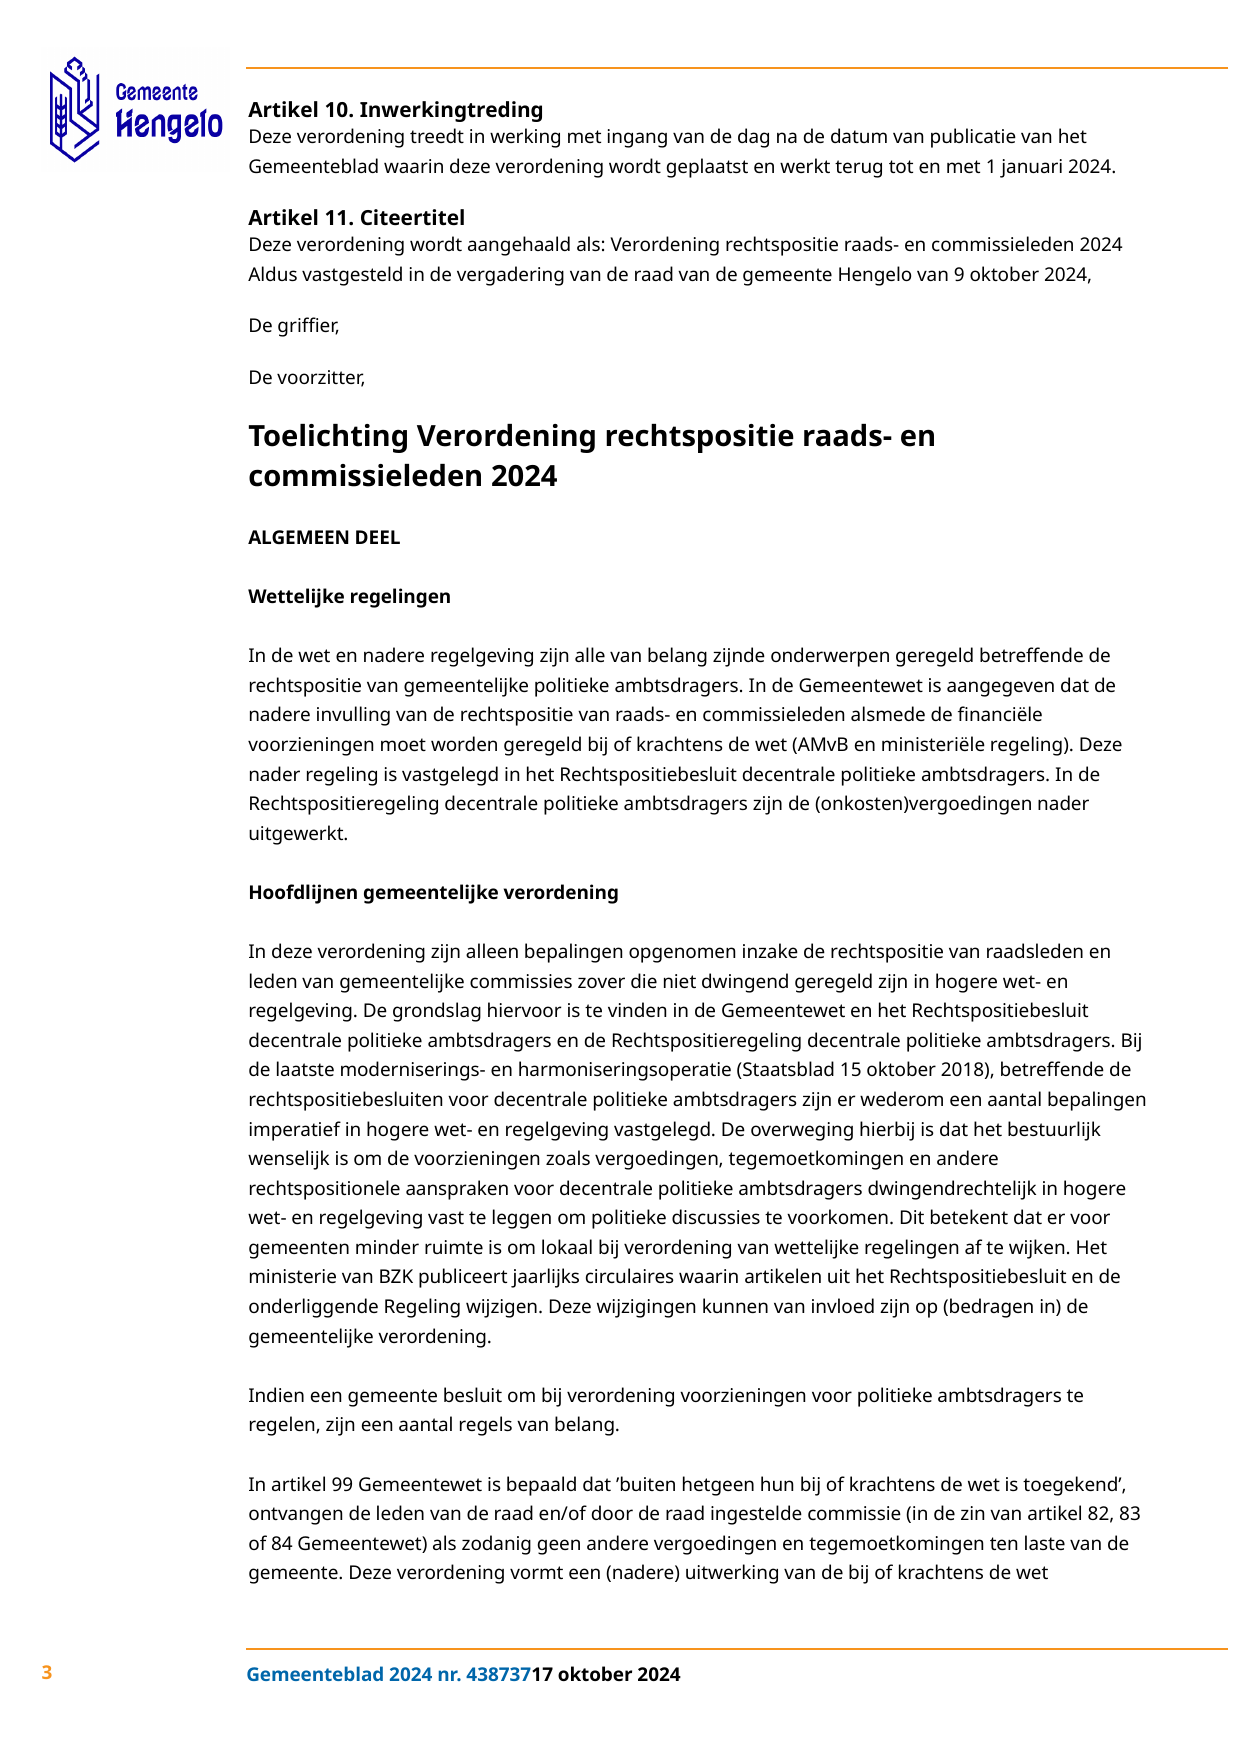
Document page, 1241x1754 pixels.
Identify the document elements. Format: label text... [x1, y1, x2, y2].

text ALGEMEEN DEEL [248, 524, 1152, 550]
text Deze verordening wordt aangehaald als: Verordening rechtspositie raads- en commissieleden 2024 [248, 232, 1152, 257]
text De griffier, [248, 313, 1152, 338]
text In deze verordening zijn alleen bepalingen opgenomen inzake de rechtspositie van raadsleden en leden van gemeentelijke commissies zover die niet dwingend geregeld zijn in hogere wet- en regelgeving. De grondslag hiervoor is te vinden in de Gemeentewet en het Rechtspositiebesluit decentrale politieke ambtsdragers en de Rechtspositieregeling decentrale politieke ambtsdragers. Bij de laatste moderniserings- en harmoniseringsoperatie (Staatsblad 15 oktober 2018), betreffende de rechtspositiebesluiten voor decentrale politieke ambtsdragers zijn er wederom een aantal bepalingen imperatief in hogere wet- en regelgeving vastgelegd. De overweging hierbij is dat het bestuurlijk wenselijk is om de voorzieningen zoals vergoedingen, tegemoetkomingen en andere rechtspositionele aanspraken voor decentrale politieke ambtsdragers dwingendrechtelijk in hogere wet- en regelgeving vast te leggen om politieke discussies te voorkomen. Dit betekent dat er voor gemeenten minder ruimte is om lokaal bij verordening van wettelijke regelingen af te wijken. Het ministerie van BZK publiceert jaarlijks circulaires waarin artikelen uit het Rechtspositiebesluit en de onderliggende Regeling wijzigen. Deze wijzigingen kunnen van invloed zijn op (bedragen in) de gemeentelijke verordening. [248, 938, 1152, 1349]
text In artikel 99 Gemeentewet is bepaald dat ’buiten hetgeen hun bij of krachtens de wet is toegekend’, ontvangen de leden van de raad en/of door de raad ingestelde commissie (in de zin van artikel 82, 83 of 84 Gemeentewet) als zodanig geen andere vergoedingen en tegemoetkomingen ten laste van de gemeente. Deze verordening vormt een (nadere) uitwerking van de bij of krachtens de wet [248, 1471, 1152, 1585]
text Wettelijke regelingen [248, 583, 1152, 609]
text Toelichting Verordening rechtspositie raads- en commissieleden 2024 [248, 416, 1152, 495]
text Hoofdlijnen gemeentelijke verordening [248, 879, 1152, 905]
text De voorzitter, [248, 364, 1152, 390]
text Aldus vastgesteld in de vergadering van de raad van de gemeente Hengelo van 9 oktober 2024, [248, 261, 1152, 287]
picture [41, 47, 231, 172]
text Artikel 10. Inwerkingtreding [248, 95, 1152, 123]
text In de wet en nadere regelgeving zijn alle van belang zijnde onderwerpen geregeld betreffende de rechtspositie van gemeentelijke politieke ambtsdragers. In de Gemeentewet is aangegeven dat de nadere invulling van de rechtspositie van raads- en commissieleden alsmede de financiële voorzieningen moet worden geregeld bij of krachtens de wet (AMvB en ministeriële regeling). Deze nader regeling is vastgelegd in het Rechtspositiebesluit decentrale politieke ambtsdragers. In de Rechtspositieregeling decentrale politieke ambtsdragers zijn de (onkosten)vergoedingen nader uitgewerkt. [248, 642, 1152, 846]
text Indien een gemeente besluit om bij verordening voorzieningen voor politieke ambtsdragers te regelen, zijn een aantal regels van belang. [248, 1382, 1152, 1437]
text Deze verordening treedt in werking met ingang van de dag na de datum van publicatie van het Gemeenteblad waarin deze verordening wordt geplaatst en werkt terug tot en met 1 januari 2024. [248, 123, 1152, 178]
text Artikel 11. Citeertitel [248, 203, 1152, 232]
